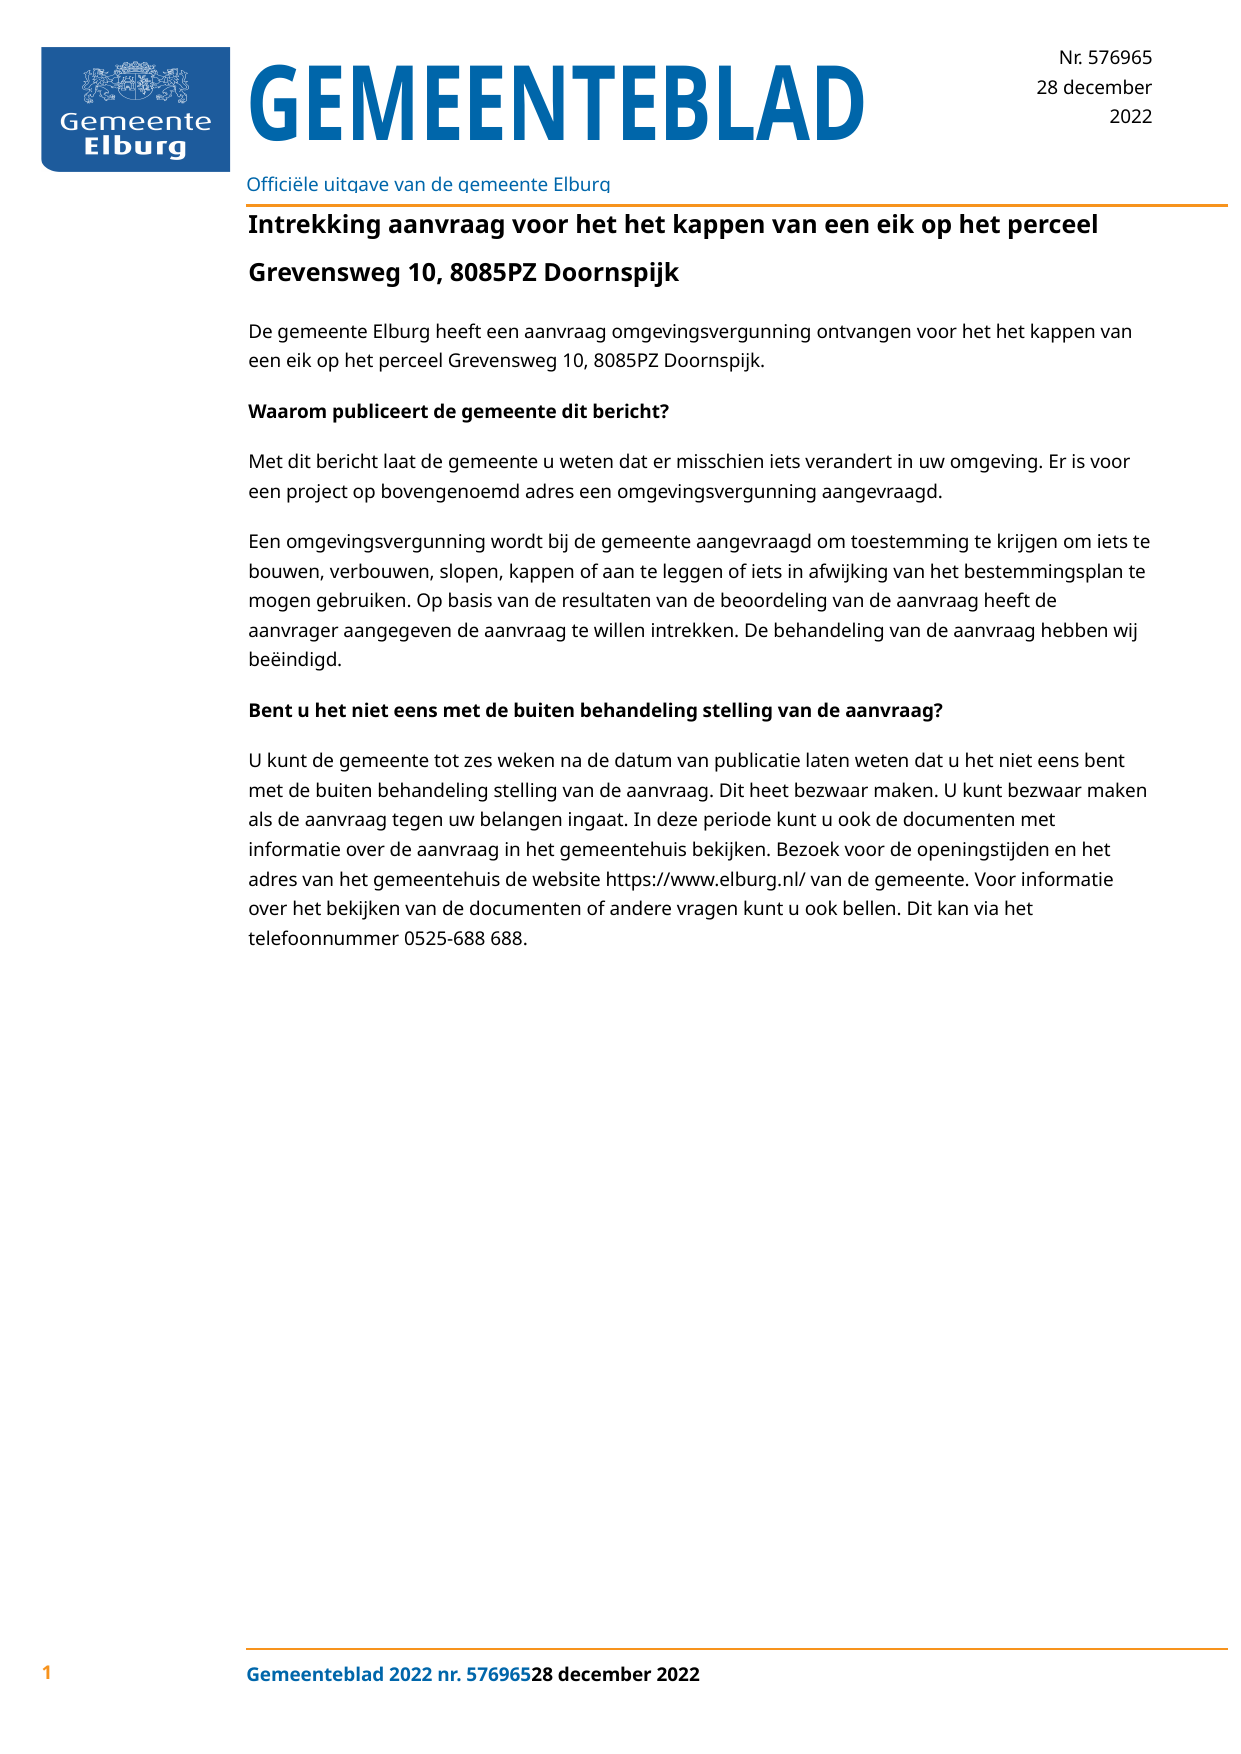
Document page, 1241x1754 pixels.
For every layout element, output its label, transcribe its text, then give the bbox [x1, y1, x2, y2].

text De gemeente Elburg heeft een aanvraag omgevingsvergunning ontvangen voor het het kappen van een eik op het perceel Grevensweg 10, 8085PZ Doornspijk. [248, 318, 1152, 373]
text Intrekking aanvraag voor het het kappen van een eik op het perceel Grevensweg 10, 8085PZ Doornspijk [248, 207, 1152, 288]
text Een omgevingsvergunning wordt bij de gemeente aangevraagd om toestemming te krijgen om iets te bouwen, verbouwen, slopen, kappen of aan te leggen of iets in afwijking van het bestemmingsplan te mogen gebruiken. Op basis van de resultaten van de beoordeling van de aanvraag heeft de aanvrager aangegeven de aanvraag te willen intrekken. De behandeling van de aanvraag hebben wij beëindigd. [248, 528, 1152, 672]
text Met dit bericht laat de gemeente u weten dat er misschien iets verandert in uw omgeving. Er is voor een project op bovengenoemd adres een omgevingsvergunning aangevraagd. [248, 448, 1152, 504]
text U kunt de gemeente tot zes weken na de datum van publicatie laten weten dat u het niet eens bent met de buiten behandeling stelling van de aanvraag. Dit heet bezwaar maken. U kunt bezwaar maken als de aanvraag tegen uw belangen ingaat. In deze periode kunt u ook de documenten met informatie over de aanvraag in het gemeentehuis bekijken. Bezoek voor de openingstijden en het adres van het gemeentehuis de website https://www.elburg.nl/ van de gemeente. Voor informatie over het bekijken van de documenten of andere vragen kunt u ook bellen. Dit kan via het telefoonnummer 0525-688 688. [248, 747, 1152, 951]
picture [41, 47, 231, 172]
text Bent u het niet eens met de buiten behandeling stelling van de aanvraag? [248, 697, 1152, 723]
text Waarom publiceert de gemeente dit bericht? [248, 398, 1152, 424]
